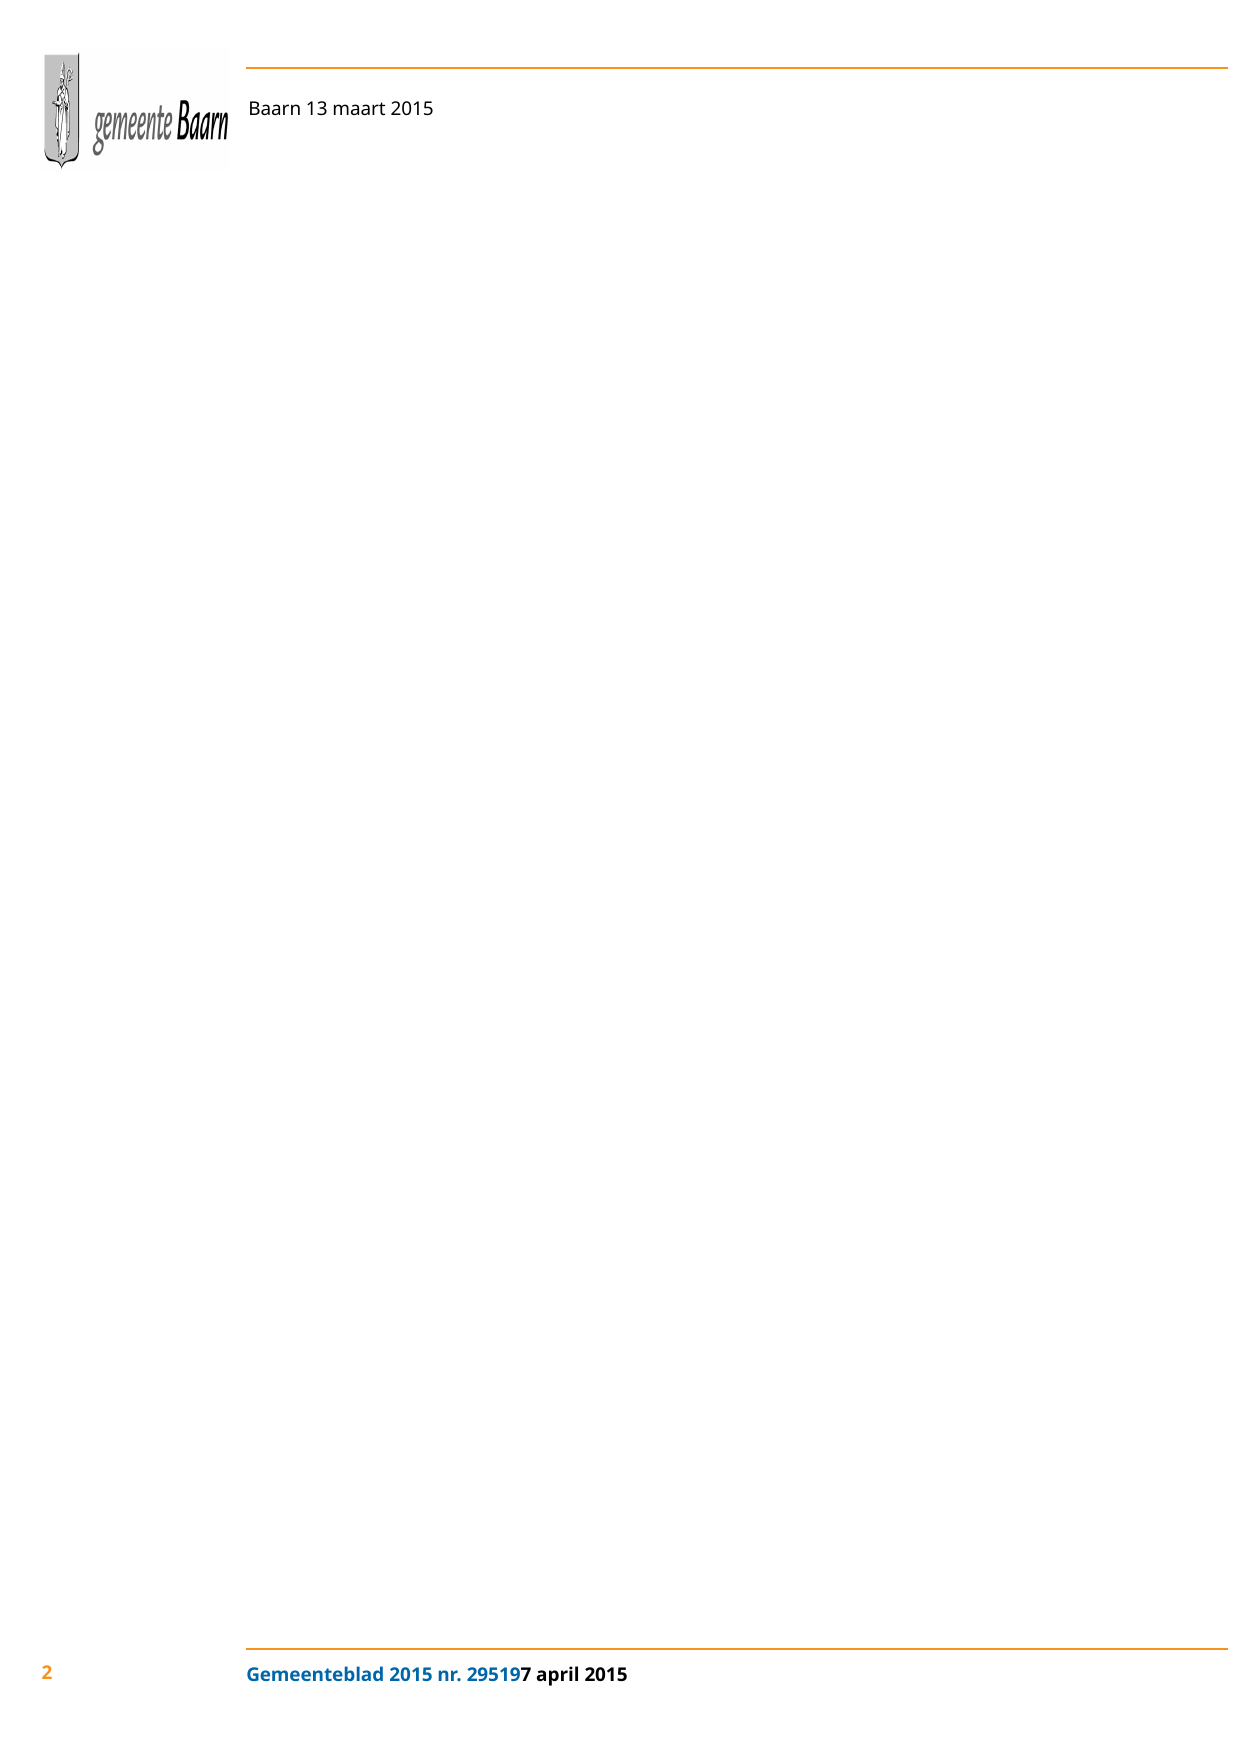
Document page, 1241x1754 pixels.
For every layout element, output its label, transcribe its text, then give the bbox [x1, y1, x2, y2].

picture [41, 47, 231, 172]
text Baarn 13 maart 2015 [248, 95, 1152, 121]
